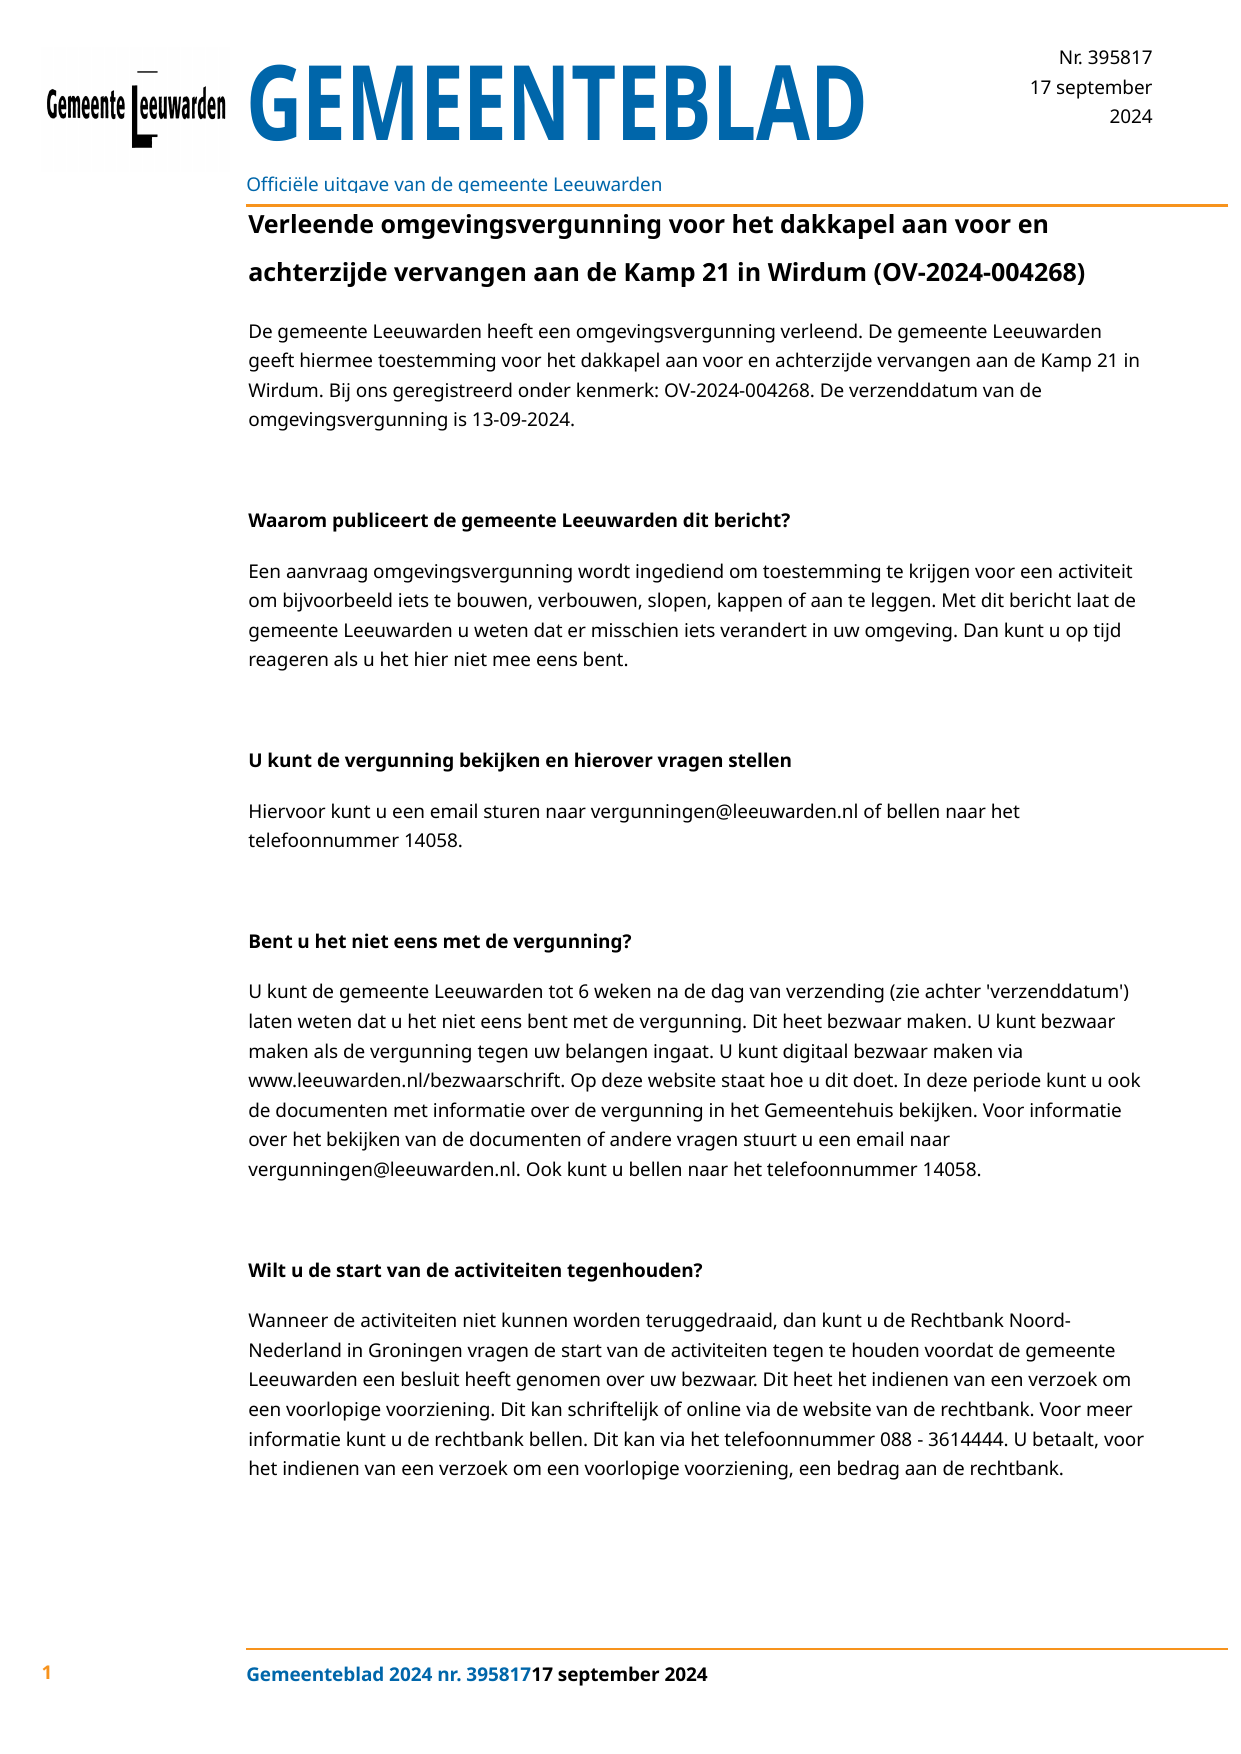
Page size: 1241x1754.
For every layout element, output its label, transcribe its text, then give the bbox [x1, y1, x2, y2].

text Wilt u de start van de activiteiten tegenhouden? [248, 1257, 1152, 1283]
picture [41, 47, 231, 172]
text De gemeente Leeuwarden heeft een omgevingsvergunning verleend. De gemeente Leeuwarden geeft hiermee toestemming voor het dakkapel aan voor en achterzijde vervangen aan de Kamp 21 in Wirdum. Bij ons geregistreerd onder kenmerk: OV-2024-004268. De verzenddatum van de omgevingsvergunning is 13-09-2024. [248, 318, 1152, 432]
text U kunt de gemeente Leeuwarden tot 6 weken na de dag van verzending (zie achter 'verzenddatum') laten weten dat u het niet eens bent met de vergunning. Dit heet bezwaar maken. U kunt bezwaar maken als de vergunning tegen uw belangen ingaat. U kunt digitaal bezwaar maken via www.leeuwarden.nl/bezwaarschrift. Op deze website staat hoe u dit doet. In deze periode kunt u ook de documenten met informatie over de vergunning in het Gemeentehuis bekijken. Voor informatie over het bekijken van de documenten of andere vragen stuurt u een email naar vergunningen@leeuwarden.nl. Ook kunt u bellen naar het telefoonnummer 14058. [248, 979, 1152, 1182]
text Een aanvraag omgevingsvergunning wordt ingediend om toestemming te krijgen voor een activiteit om bijvoorbeeld iets te bouwen, verbouwen, slopen, kappen of aan te leggen. Met dit bericht laat de gemeente Leeuwarden u weten dat er misschien iets verandert in uw omgeving. Dan kunt u op tijd reageren als u het hier niet mee eens bent. [248, 558, 1152, 672]
text U kunt de vergunning bekijken en hierover vragen stellen [248, 747, 1152, 773]
text Waarom publiceert de gemeente Leeuwarden dit bericht? [248, 507, 1152, 533]
text Bent u het niet eens met de vergunning? [248, 928, 1152, 954]
text Hiervoor kunt u een email sturen naar vergunningen@leeuwarden.nl of bellen naar het telefoonnummer 14058. [248, 798, 1152, 853]
text Verleende omgevingsvergunning voor het dakkapel aan voor en achterzijde vervangen aan de Kamp 21 in Wirdum (OV-2024-004268) [248, 207, 1152, 288]
text Wanneer de activiteiten niet kunnen worden teruggedraaid, dan kunt u de Rechtbank Noord-Nederland in Groningen vragen de start van de activiteiten tegen te houden voordat de gemeente Leeuwarden een besluit heeft genomen over uw bezwaar. Dit heet het indienen van een verzoek om een voorlopige voorziening. Dit kan schriftelijk of online via de website van de rechtbank. Voor meer informatie kunt u de rechtbank bellen. Dit kan via het telefoonnummer 088 - 3614444. U betaalt, voor het indienen van een verzoek om een voorlopige voorziening, een bedrag aan de rechtbank. [248, 1307, 1152, 1481]
